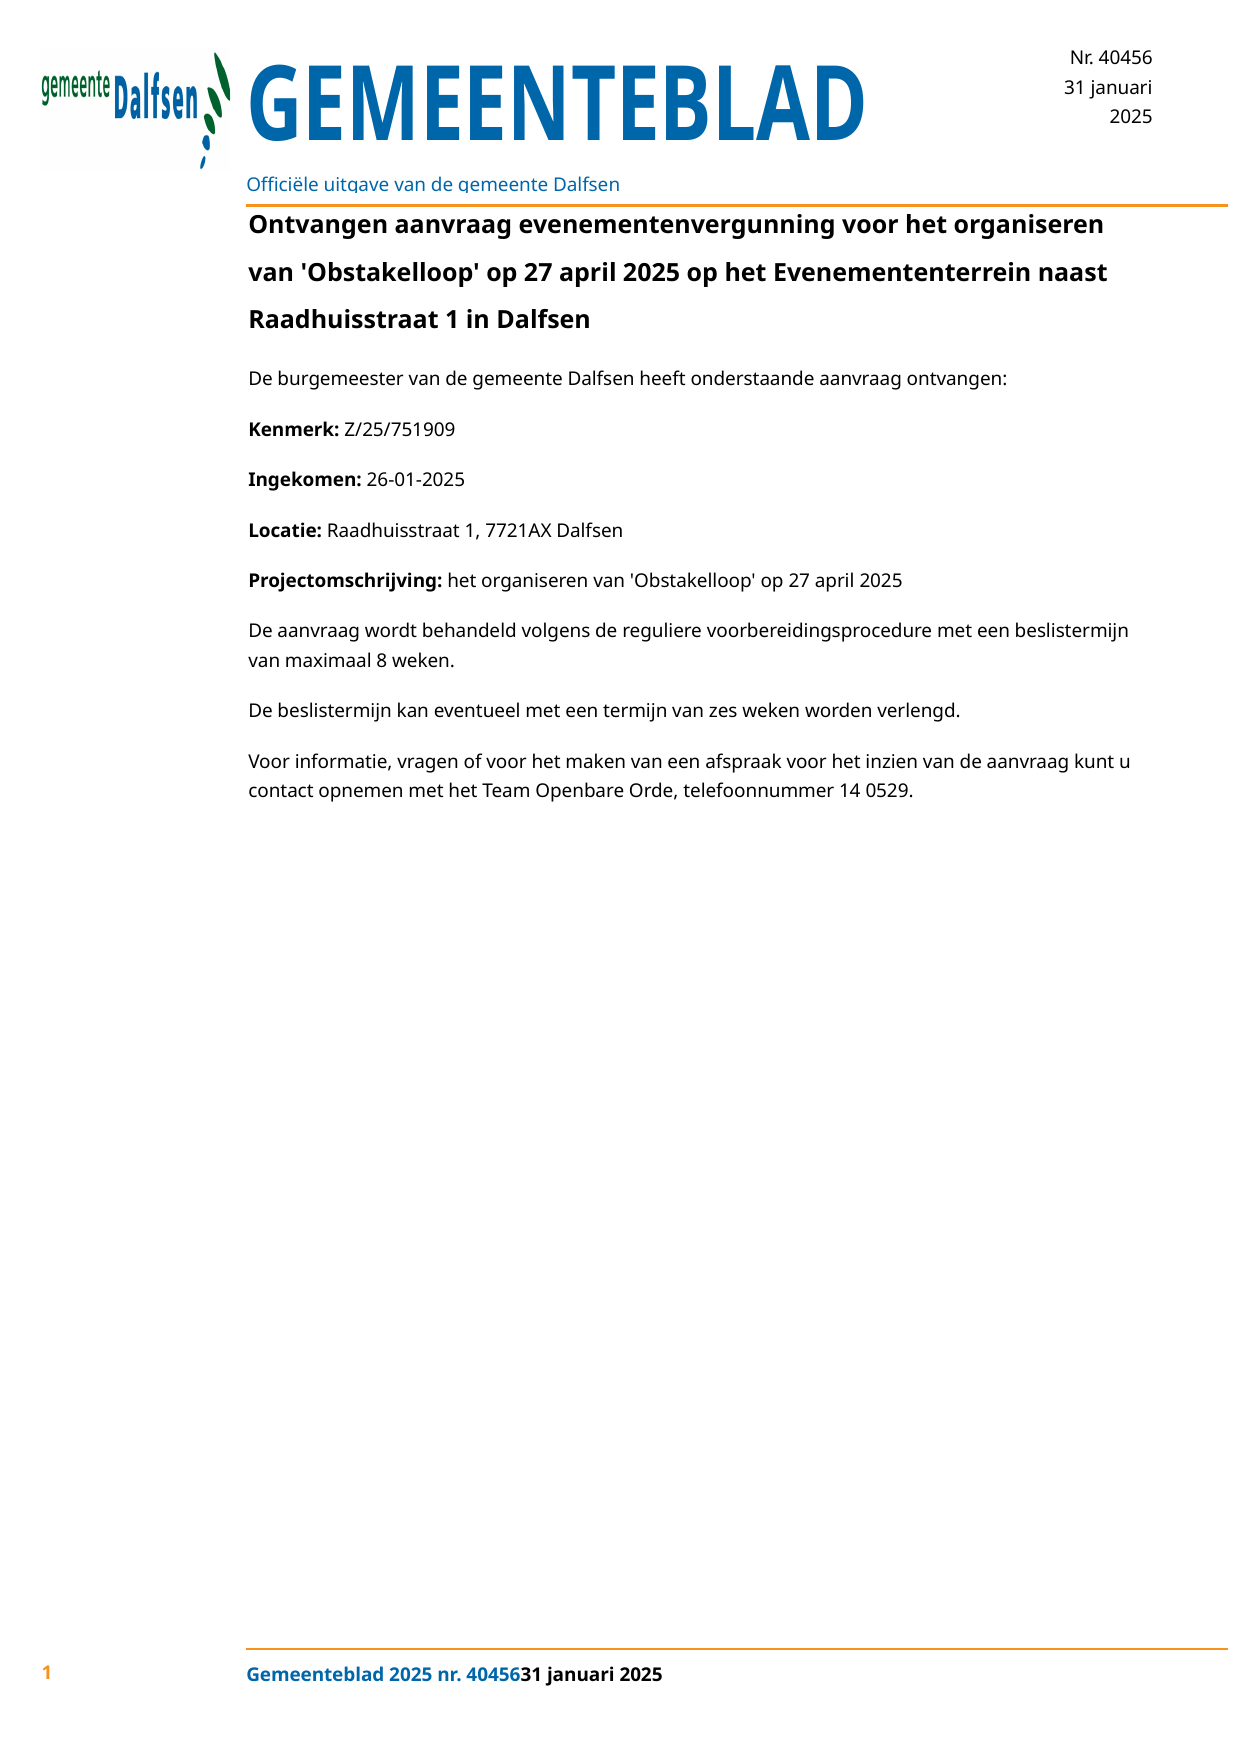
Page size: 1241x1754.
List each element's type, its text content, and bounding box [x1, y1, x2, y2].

text De burgemeester van de gemeente Dalfsen heeft onderstaande aanvraag ontvangen: [248, 366, 1152, 391]
text Locatie: Raadhuisstraat 1, 7721AX Dalfsen [248, 517, 1152, 542]
text De aanvraag wordt behandeld volgens de reguliere voorbereidingsprocedure met een beslistermijn van maximaal 8 weken. [248, 618, 1152, 673]
text Ontvangen aanvraag evenementenvergunning voor het organiseren van 'Obstakelloop' op 27 april 2025 op het Evenemententerrein naast Raadhuisstraat 1 in Dalfsen [248, 207, 1152, 336]
text Ingekomen: 26-01-2025 [248, 466, 1152, 492]
picture [41, 47, 231, 172]
text Kenmerk: Z/25/751909 [248, 416, 1152, 442]
text Projectomschrijving: het organiseren van 'Obstakelloop' op 27 april 2025 [248, 567, 1152, 593]
text De beslistermijn kan eventueel met een termijn van zes weken worden verlengd. [248, 698, 1152, 723]
text Voor informatie, vragen of voor het maken van een afspraak voor het inzien van de aanvraag kunt u contact opnemen met het Team Openbare Orde, telefoonnummer 14 0529. [248, 748, 1152, 803]
